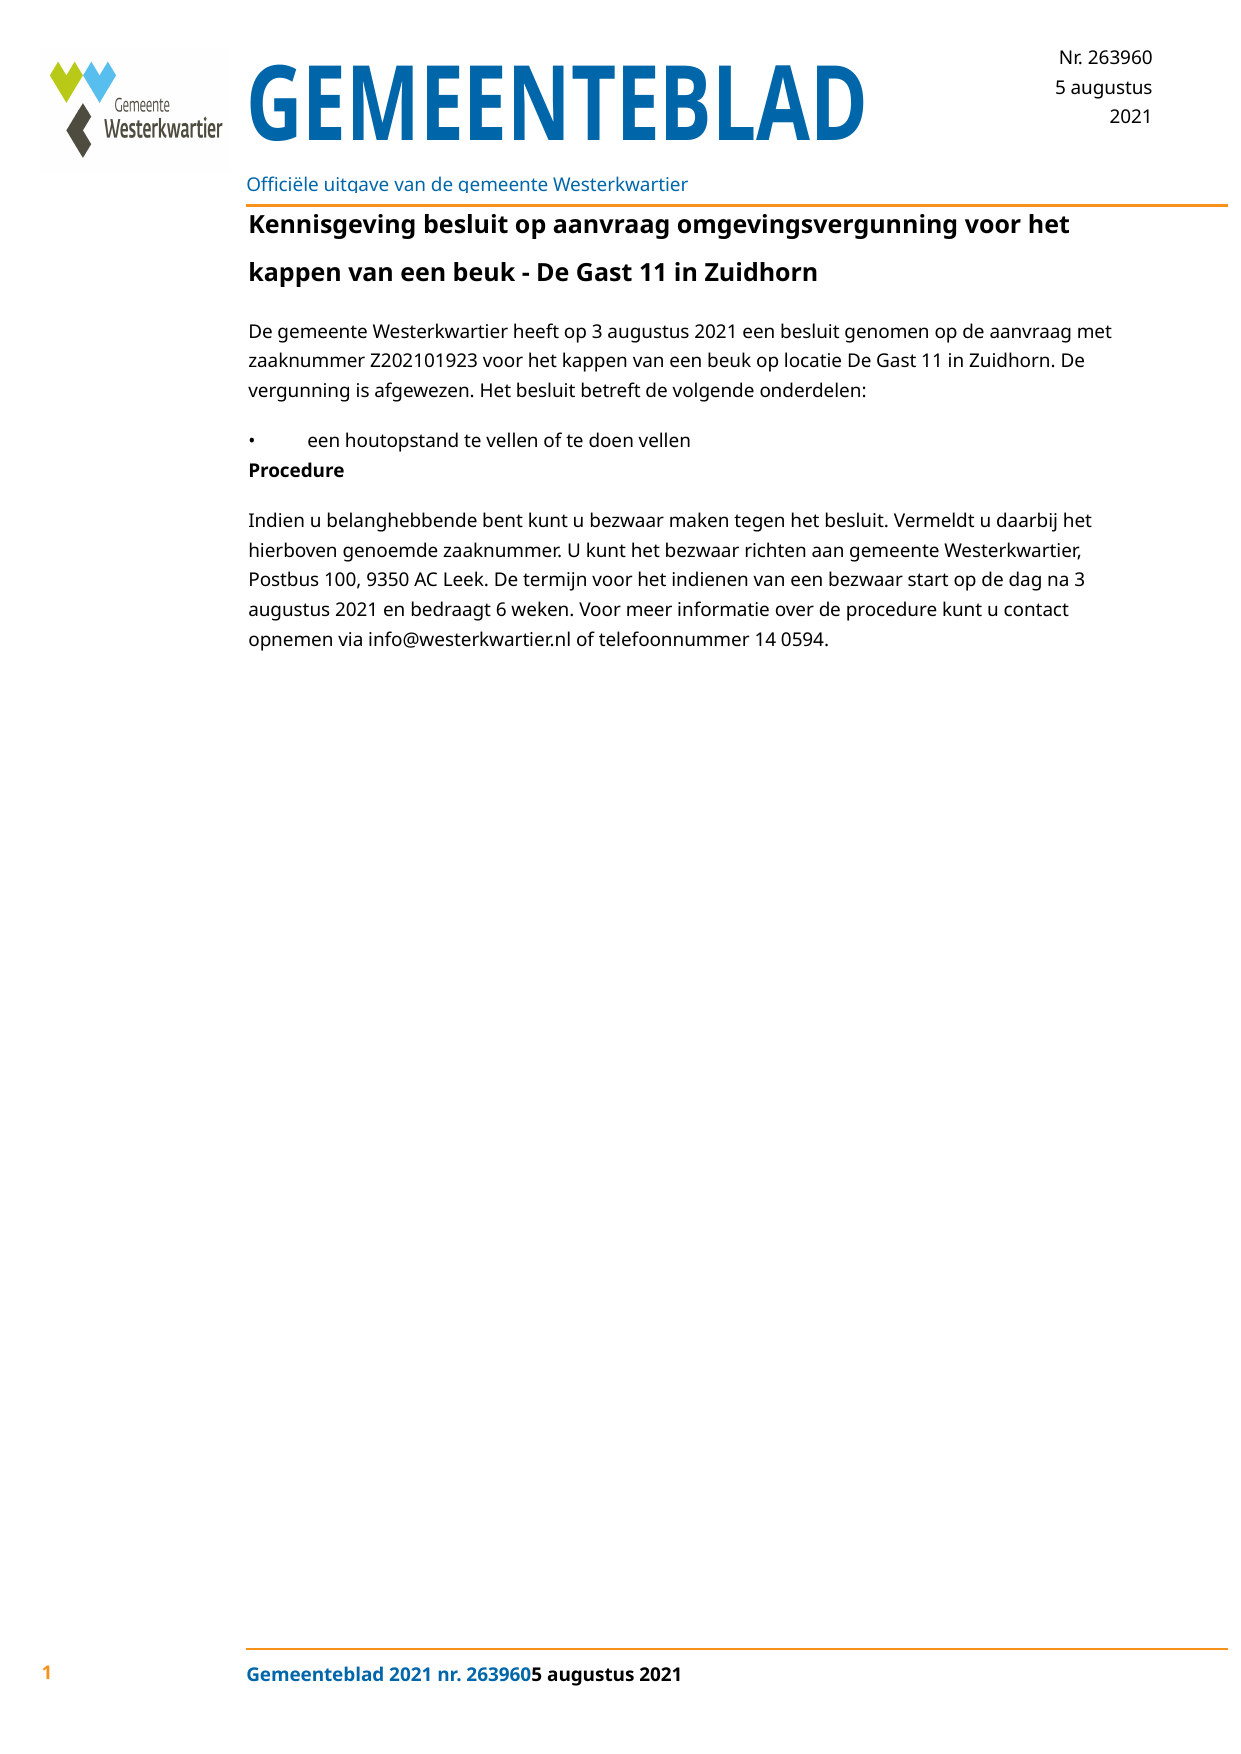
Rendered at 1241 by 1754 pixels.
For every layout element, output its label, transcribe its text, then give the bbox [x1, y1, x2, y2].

text Indien u belanghebbende bent kunt u bezwaar maken tegen het besluit. Vermeldt u daarbij het hierboven genoemde zaaknummer. U kunt het bezwaar richten aan gemeente Westerkwartier, Postbus 100, 9350 AC Leek. De termijn voor het indienen van een bezwaar start op de dag na 3 augustus 2021 en bedraagt 6 weken. Voor meer informatie over de procedure kunt u contact opnemen via info@westerkwartier.nl of telefoonnummer 14 0594. [248, 507, 1152, 652]
list een houtopstand te vellen of te doen vellen [248, 427, 1152, 453]
text De gemeente Westerkwartier heeft op 3 augustus 2021 een besluit genomen op de aanvraag met zaaknummer Z202101923 voor het kappen van een beuk op locatie De Gast 11 in Zuidhorn. De vergunning is afgewezen. Het besluit betreft de volgende onderdelen: [248, 318, 1152, 403]
text Kennisgeving besluit op aanvraag omgevingsvergunning voor het kappen van een beuk - De Gast 11 in Zuidhorn [248, 207, 1152, 288]
text Procedure [248, 457, 1152, 483]
picture [41, 47, 231, 172]
